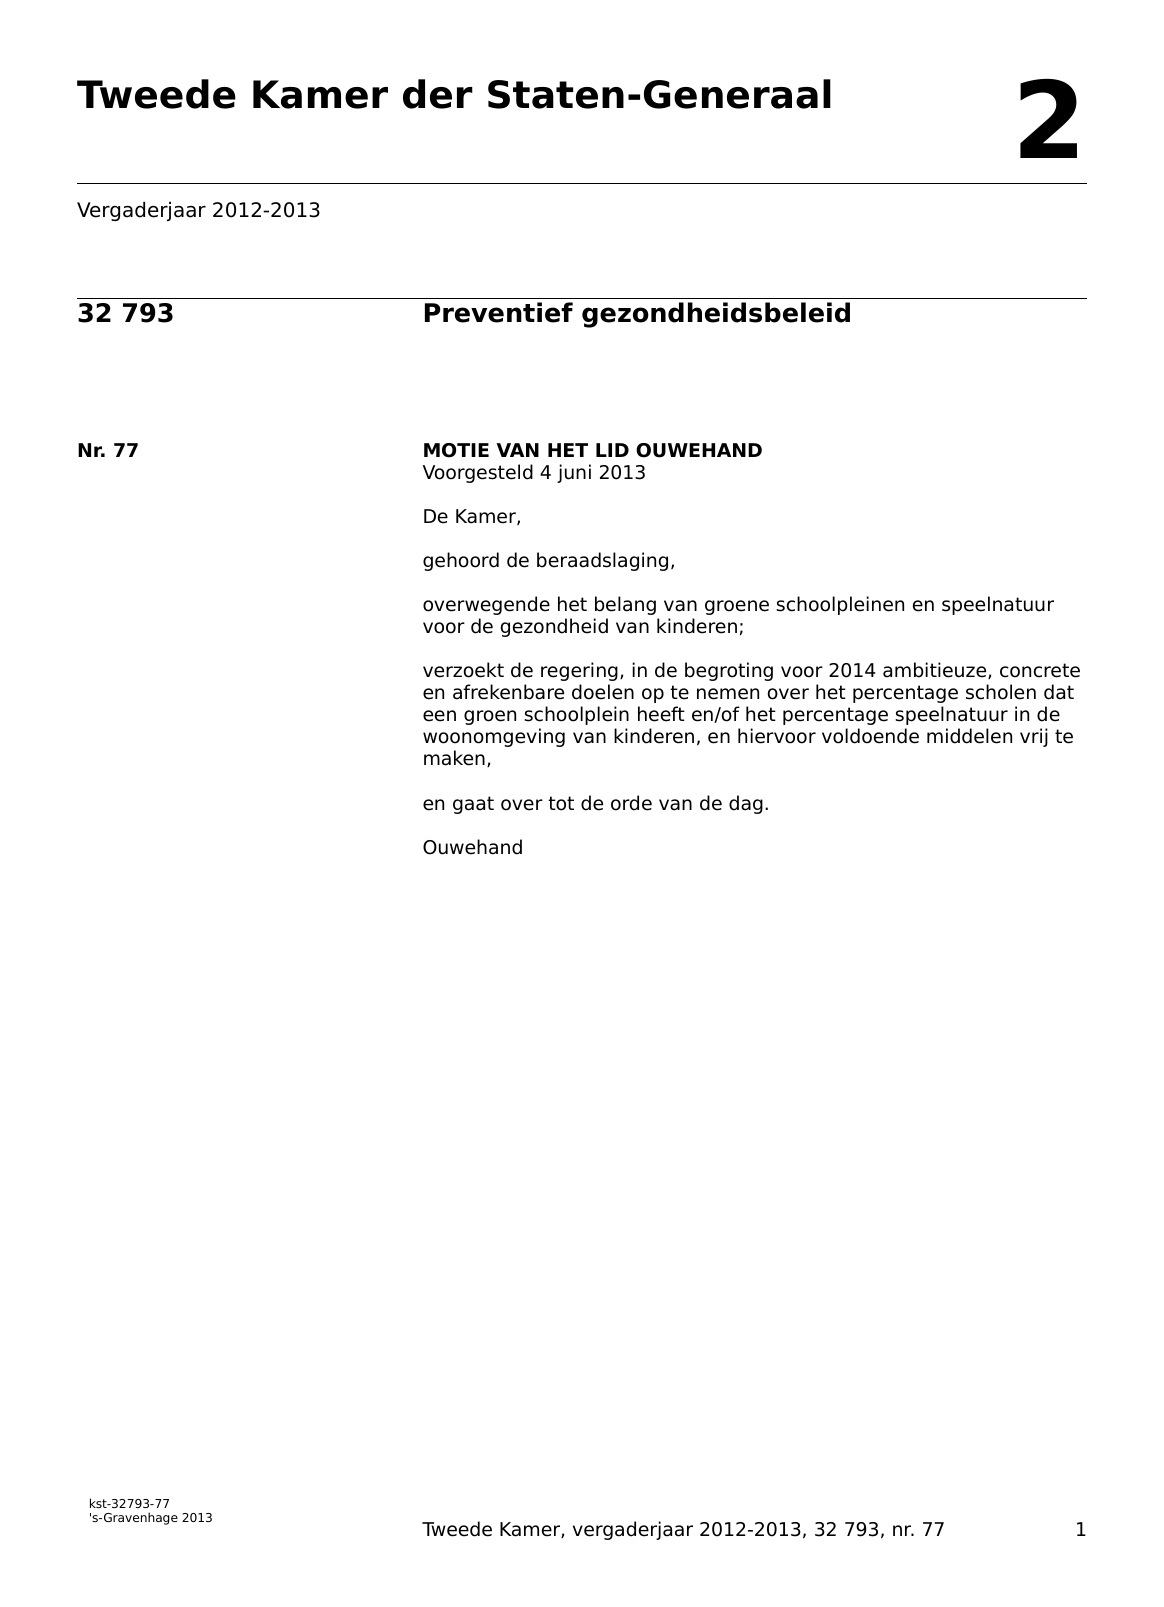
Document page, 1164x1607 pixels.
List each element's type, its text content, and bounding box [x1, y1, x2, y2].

text verzoekt de regering, in de begroting voor 2014 ambitieuze, concrete en afrekenbare doelen op te nemen over het percentage scholen dat een groen schoolplein heeft en/of het percentage speelnatuur in de woonomgeving van kinderen, en hiervoor voldoende middelen vrij te maken, [422, 660, 1087, 770]
table_cell Vergaderjaar 2012-2013 [77, 184, 1087, 298]
subtitle Nr. 77 MOTIE VAN HET LID OUWEHAND [77, 440, 1087, 462]
text overwegende het belang van groene schoolpleinen en speelnatuur voor de gezondheid van kinderen; [422, 594, 1087, 638]
text Ouwehand [422, 837, 1087, 858]
table_header Tweede Kamer der Staten-Generaal [77, 59, 886, 183]
text 's-Gravenhage 2013 [88, 1511, 323, 1525]
table_header 2 [886, 59, 1087, 183]
text De Kamer, [422, 506, 1087, 528]
text kst-32793-77 [88, 1497, 323, 1511]
text gehoord de beraadslaging, [422, 550, 1087, 572]
text Voorgesteld 4 juni 2013 [422, 462, 1087, 484]
subtitle 32 793 Preventief gezondheidsbeleid [77, 299, 1087, 329]
text en gaat over tot de orde van de dag. [422, 792, 1087, 814]
